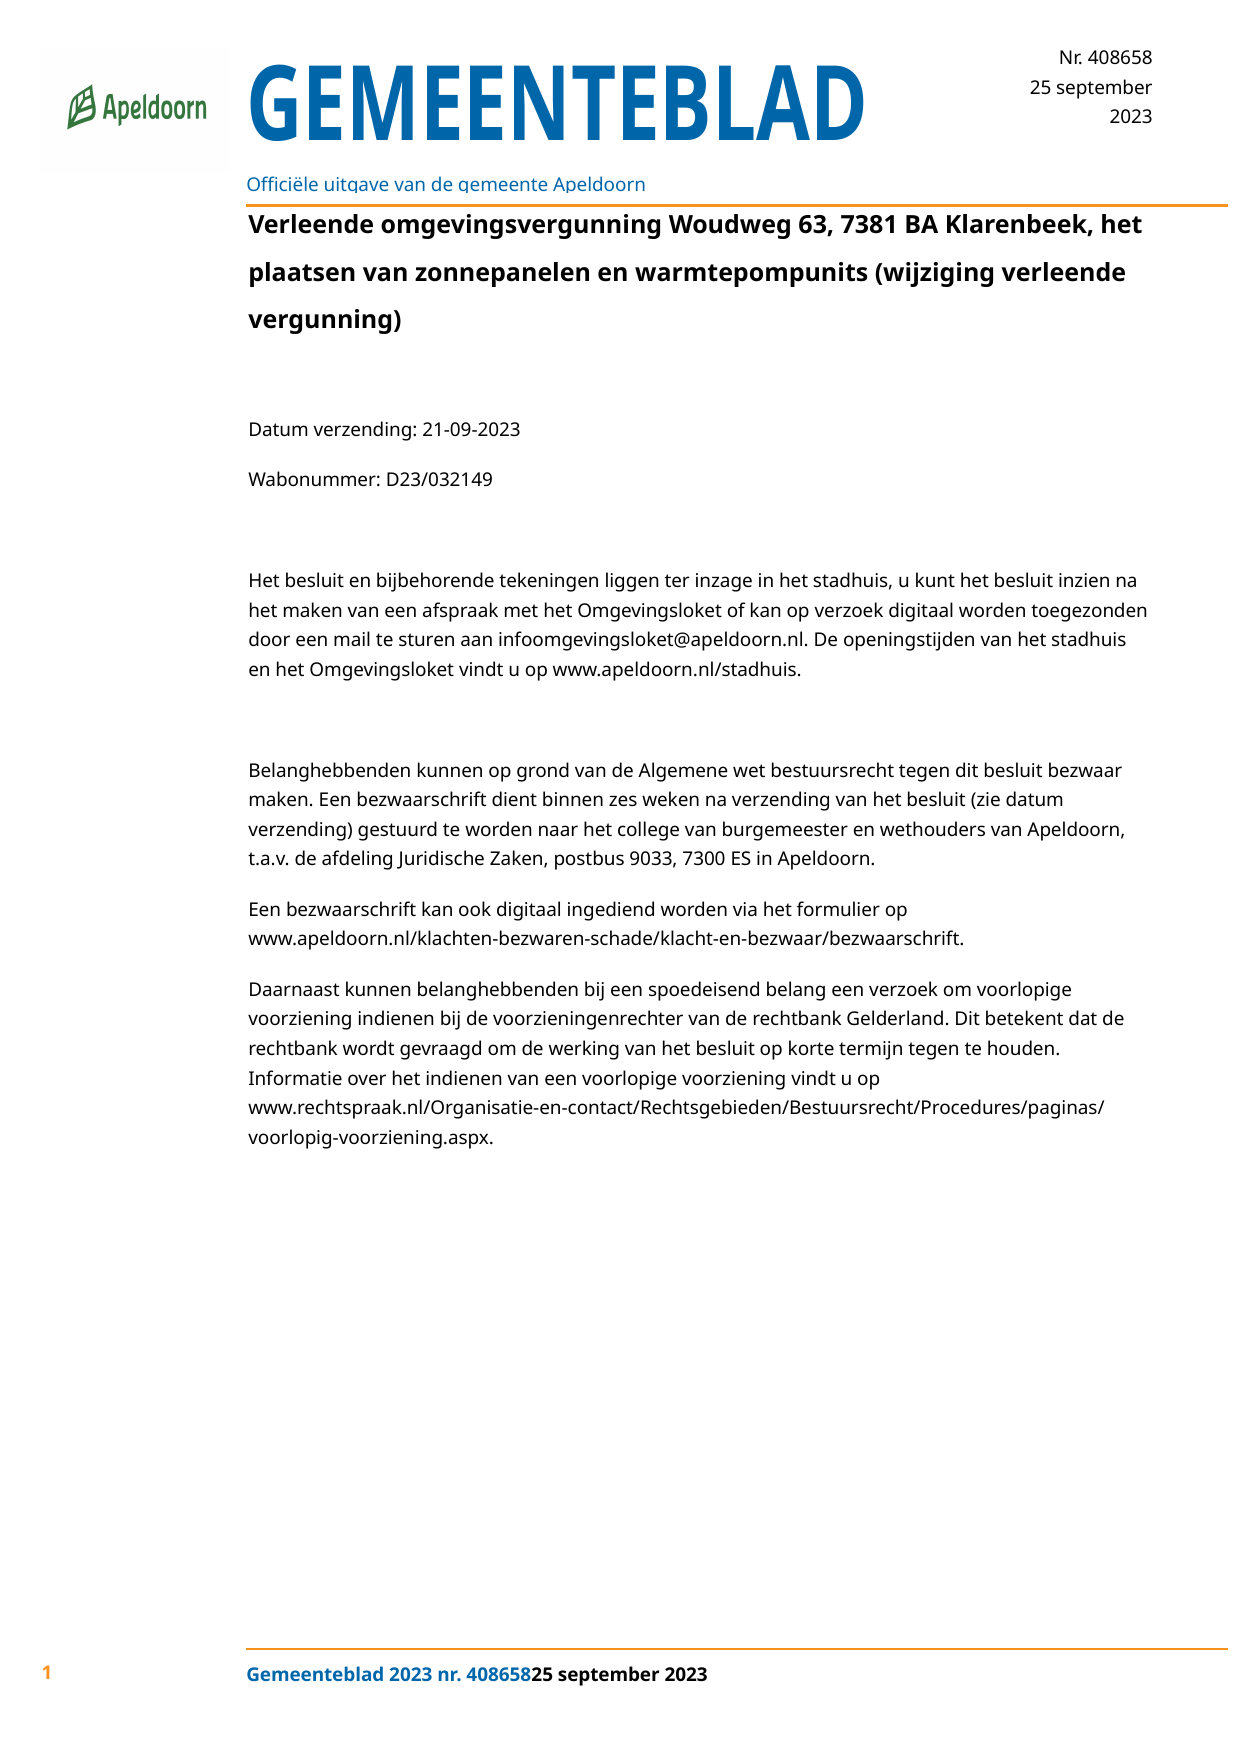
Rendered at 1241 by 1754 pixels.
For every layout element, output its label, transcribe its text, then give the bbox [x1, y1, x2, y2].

text Datum verzending: 21-09-2023 [248, 416, 1152, 442]
picture [41, 47, 231, 172]
text Belanghebbenden kunnen op grond van de Algemene wet bestuursrecht tegen dit besluit bezwaar maken. Een bezwaarschrift dient binnen zes weken na verzending van het besluit (zie datum verzending) gestuurd te worden naar het college van burgemeester en wethouders van Apeldoorn, t.a.v. de afdeling Juridische Zaken, postbus 9033, 7300 ES in Apeldoorn. [248, 757, 1152, 871]
text Wabonummer: D23/032149 [248, 466, 1152, 492]
text Daarnaast kunnen belanghebbenden bij een spoedeisend belang een verzoek om voorlopige voorziening indienen bij de voorzieningenrechter van de rechtbank Gelderland. Dit betekent dat de rechtbank wordt gevraagd om de werking van het besluit op korte termijn tegen te houden. Informatie over het indienen van een voorlopige voorziening vindt u op www.rechtspraak.nl/Organisatie-en-contact/Rechtsgebieden/Bestuursrecht/Procedures/paginas/voorlopig-voorziening.aspx. [248, 976, 1152, 1149]
text Verleende omgevingsvergunning Woudweg 63, 7381 BA Klarenbeek, het plaatsen van zonnepanelen en warmtepompunits (wijziging verleende vergunning) [248, 207, 1152, 336]
text Het besluit en bijbehorende tekeningen liggen ter inzage in het stadhuis, u kunt het besluit inzien na het maken van een afspraak met het Omgevingsloket of kan op verzoek digitaal worden toegezonden door een mail te sturen aan infoomgevingsloket@apeldoorn.nl. De openingstijden van het stadhuis en het Omgevingsloket vindt u op www.apeldoorn.nl/stadhuis. [248, 567, 1152, 682]
text Een bezwaarschrift kan ook digitaal ingediend worden via het formulier op www.apeldoorn.nl/klachten-bezwaren-schade/klacht-en-bezwaar/bezwaarschrift. [248, 896, 1152, 951]
